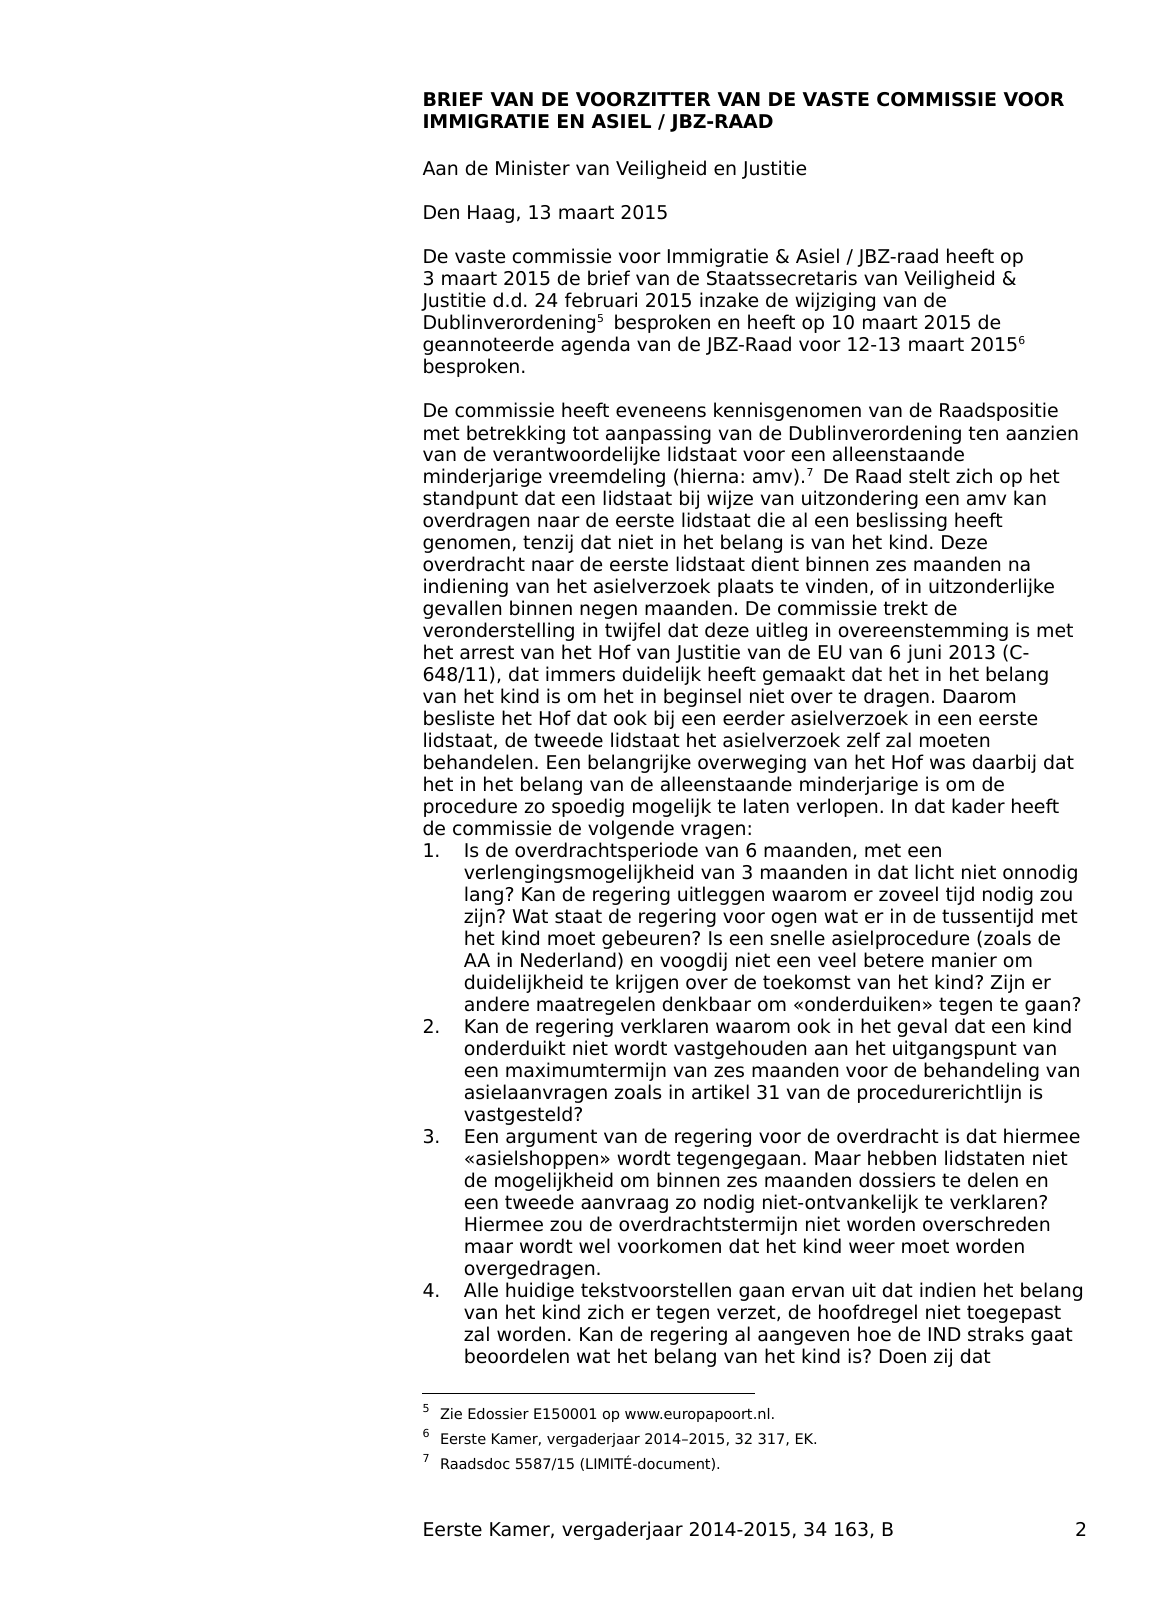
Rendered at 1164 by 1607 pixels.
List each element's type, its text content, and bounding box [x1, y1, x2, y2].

text Eerste Kamer, vergaderjaar 2014–2015, 32 317, EK. [422, 1427, 1087, 1449]
text 3. Een argument van de regering voor de overdracht is dat hiermee «asielshoppen» wordt tegengegaan. Maar hebben lidstaten niet de mogelijkheid om binnen zes maanden dossiers te delen en een tweede aanvraag zo nodig niet-ontvankelijk te verklaren? Hiermee zou de overdrachtstermijn niet worden overschreden maar wordt wel voorkomen dat het kind weer moet worden overgedragen. [422, 1126, 1087, 1279]
subtitle BRIEF VAN DE VOORZITTER VAN DE VASTE COMMISSIE VOOR IMMIGRATIE EN ASIEL / JBZ-RAAD [422, 89, 1087, 133]
text Raadsdoc 5587/15 (LIMITÉ-document). [422, 1452, 1087, 1474]
text 1. Is de overdrachtsperiode van 6 maanden, met een verlengingsmogelijkheid van 3 maanden in dat licht niet onnodig lang? Kan de regering uitleggen waarom er zoveel tijd nodig zou zijn? Wat staat de regering voor ogen wat er in de tussentijd met het kind moet gebeuren? Is een snelle asielprocedure (zoals de AA in Nederland) en voogdij niet een veel betere manier om duidelijkheid te krijgen over de toekomst van het kind? Zijn er andere maatregelen denkbaar om «onderduiken» tegen te gaan? [422, 840, 1087, 1016]
text 4. Alle huidige tekstvoorstellen gaan ervan uit dat indien het belang van het kind zich er tegen verzet, de hoofdregel niet toegepast zal worden. Kan de regering al aangeven hoe de IND straks gaat beoordelen wat het belang van het kind is? Doen zij dat [422, 1279, 1087, 1367]
text Aan de Minister van Veiligheid en Justitie [422, 158, 1087, 180]
text 2. Kan de regering verklaren waarom ook in het geval dat een kind onderduikt niet wordt vastgehouden aan het uitgangspunt van een maximumtermijn van zes maanden voor de behandeling van asielaanvragen zoals in artikel 31 van de procedurerichtlijn is vastgesteld? [422, 1016, 1087, 1126]
text De vaste commissie voor Immigratie & Asiel / JBZ-raad heeft op 3 maart 2015 de brief van de Staatssecretaris van Veiligheid & Justitie d.d. 24 februari 2015 inzake de wijziging van de Dublinverordening besproken en heeft op 10 maart 2015 de geannoteerde agenda van de JBZ-Raad voor 12-13 maart 2015 besproken. [422, 246, 1087, 378]
text De commissie heeft eveneens kennisgenomen van de Raadspositie met betrekking tot aanpassing van de Dublinverordening ten aanzien van de verantwoordelijke lidstaat voor een alleenstaande minderjarige vreemdeling (hierna: amv). De Raad stelt zich op het standpunt dat een lidstaat bij wijze van uitzondering een amv kan overdragen naar de eerste lidstaat die al een beslissing heeft genomen, tenzij dat niet in het belang is van het kind. Deze overdracht naar de eerste lidstaat dient binnen zes maanden na indiening van het asielverzoek plaats te vinden, of in uitzonderlijke gevallen binnen negen maanden. De commissie trekt de veronderstelling in twijfel dat deze uitleg in overeenstemming is met het arrest van het Hof van Justitie van de EU van 6 juni 2013 (C-648/11), dat immers duidelijk heeft gemaakt dat het in het belang van het kind is om het in beginsel niet over te dragen. Daarom besliste het Hof dat ook bij een eerder asielverzoek in een eerste lidstaat, de tweede lidstaat het asielverzoek zelf zal moeten behandelen. Een belangrijke overweging van het Hof was daarbij dat het in het belang van de alleenstaande minderjarige is om de procedure zo spoedig mogelijk te laten verlopen. In dat kader heeft de commissie de volgende vragen: [422, 400, 1087, 840]
text Den Haag, 13 maart 2015 [422, 202, 1087, 224]
text Zie Edossier E150001 op www.europapoort.nl. [422, 1402, 1087, 1424]
